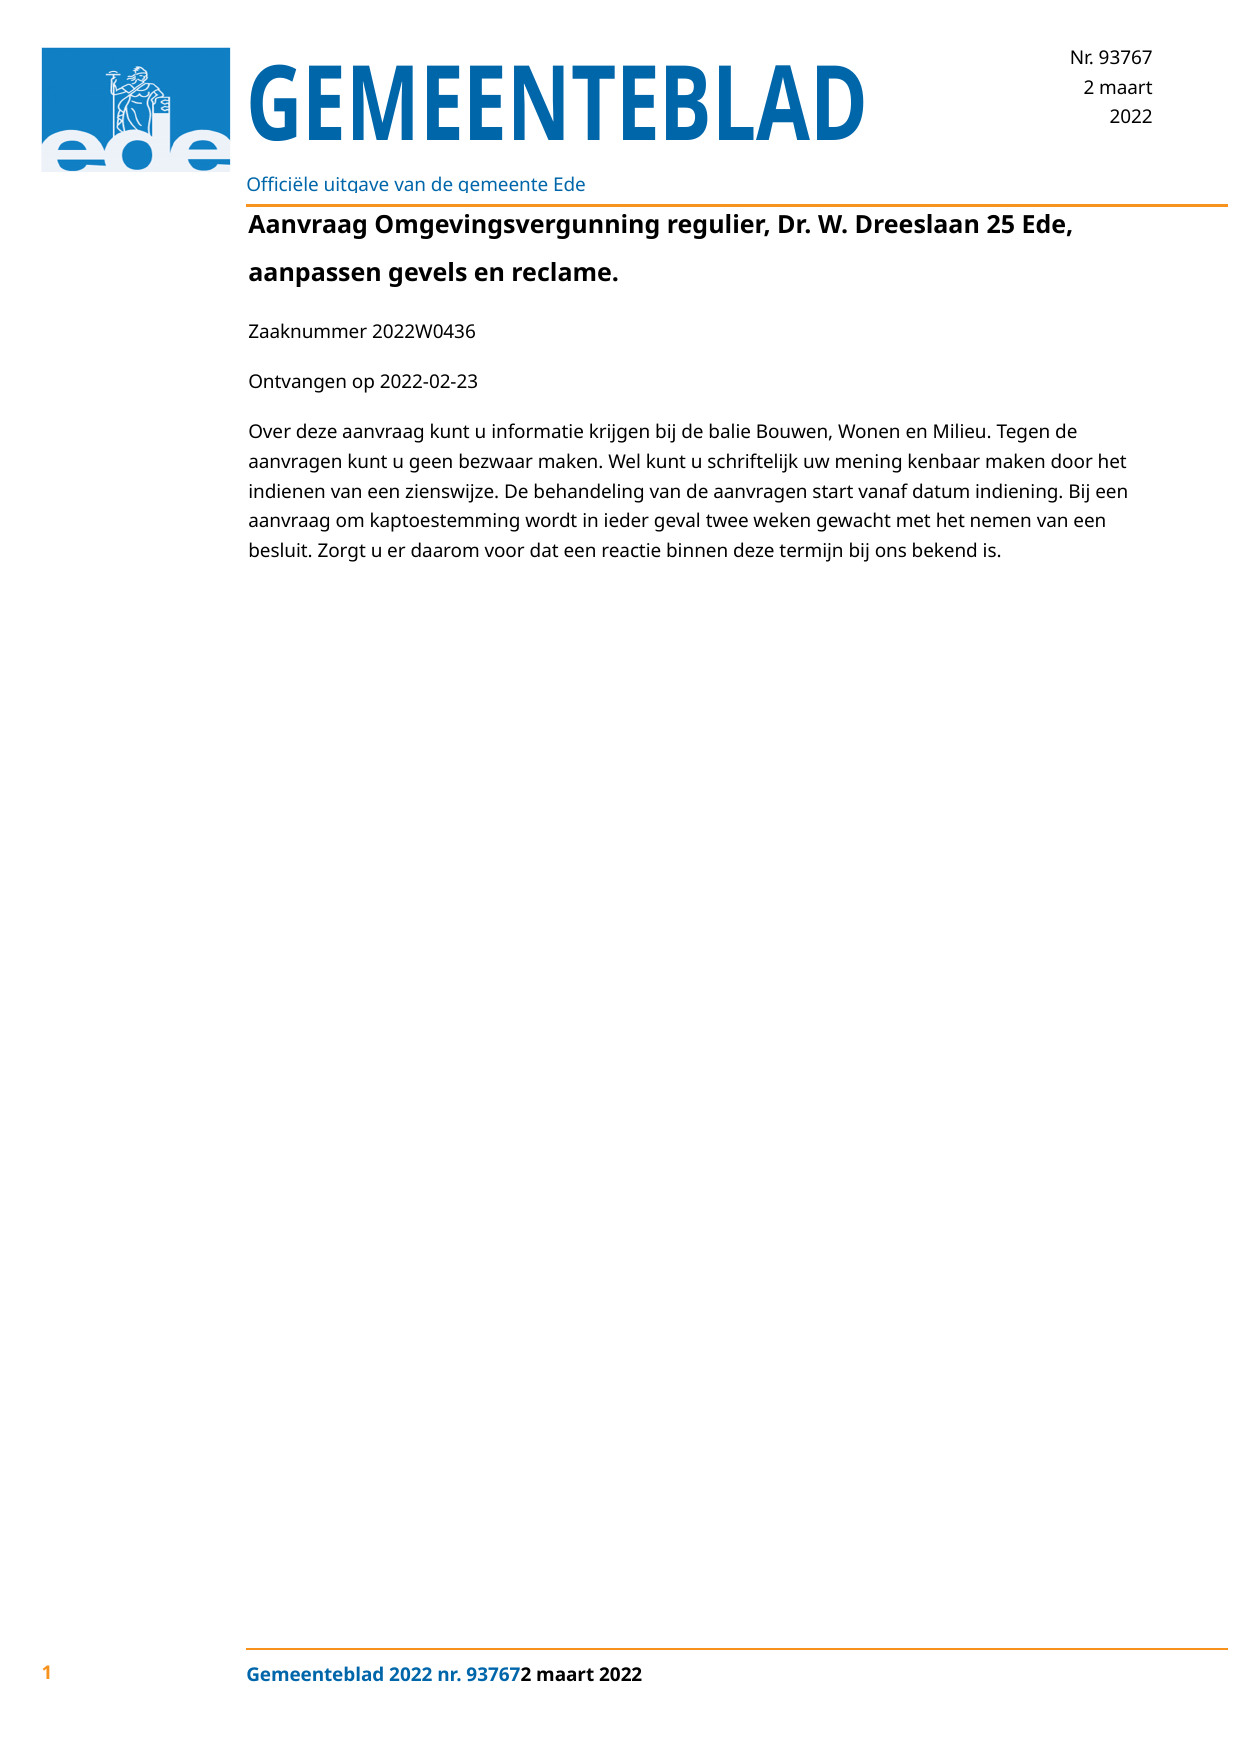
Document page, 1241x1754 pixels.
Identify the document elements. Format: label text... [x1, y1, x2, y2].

text Over deze aanvraag kunt u informatie krijgen bij de balie Bouwen, Wonen en Milieu. Tegen de aanvragen kunt u geen bezwaar maken. Wel kunt u schriftelijk uw mening kenbaar maken door het indienen van een zienswijze. De behandeling van de aanvragen start vanaf datum indiening. Bij een aanvraag om kaptoestemming wordt in ieder geval twee weken gewacht met het nemen van een besluit. Zorgt u er daarom voor dat een reactie binnen deze termijn bij ons bekend is. [248, 419, 1152, 563]
text Aanvraag Omgevingsvergunning regulier, Dr. W. Dreeslaan 25 Ede, aanpassen gevels en reclame. [248, 207, 1152, 288]
picture [41, 47, 231, 172]
text Ontvangen op 2022-02-23 [248, 368, 1152, 394]
text Zaaknummer 2022W0436 [248, 318, 1152, 344]
